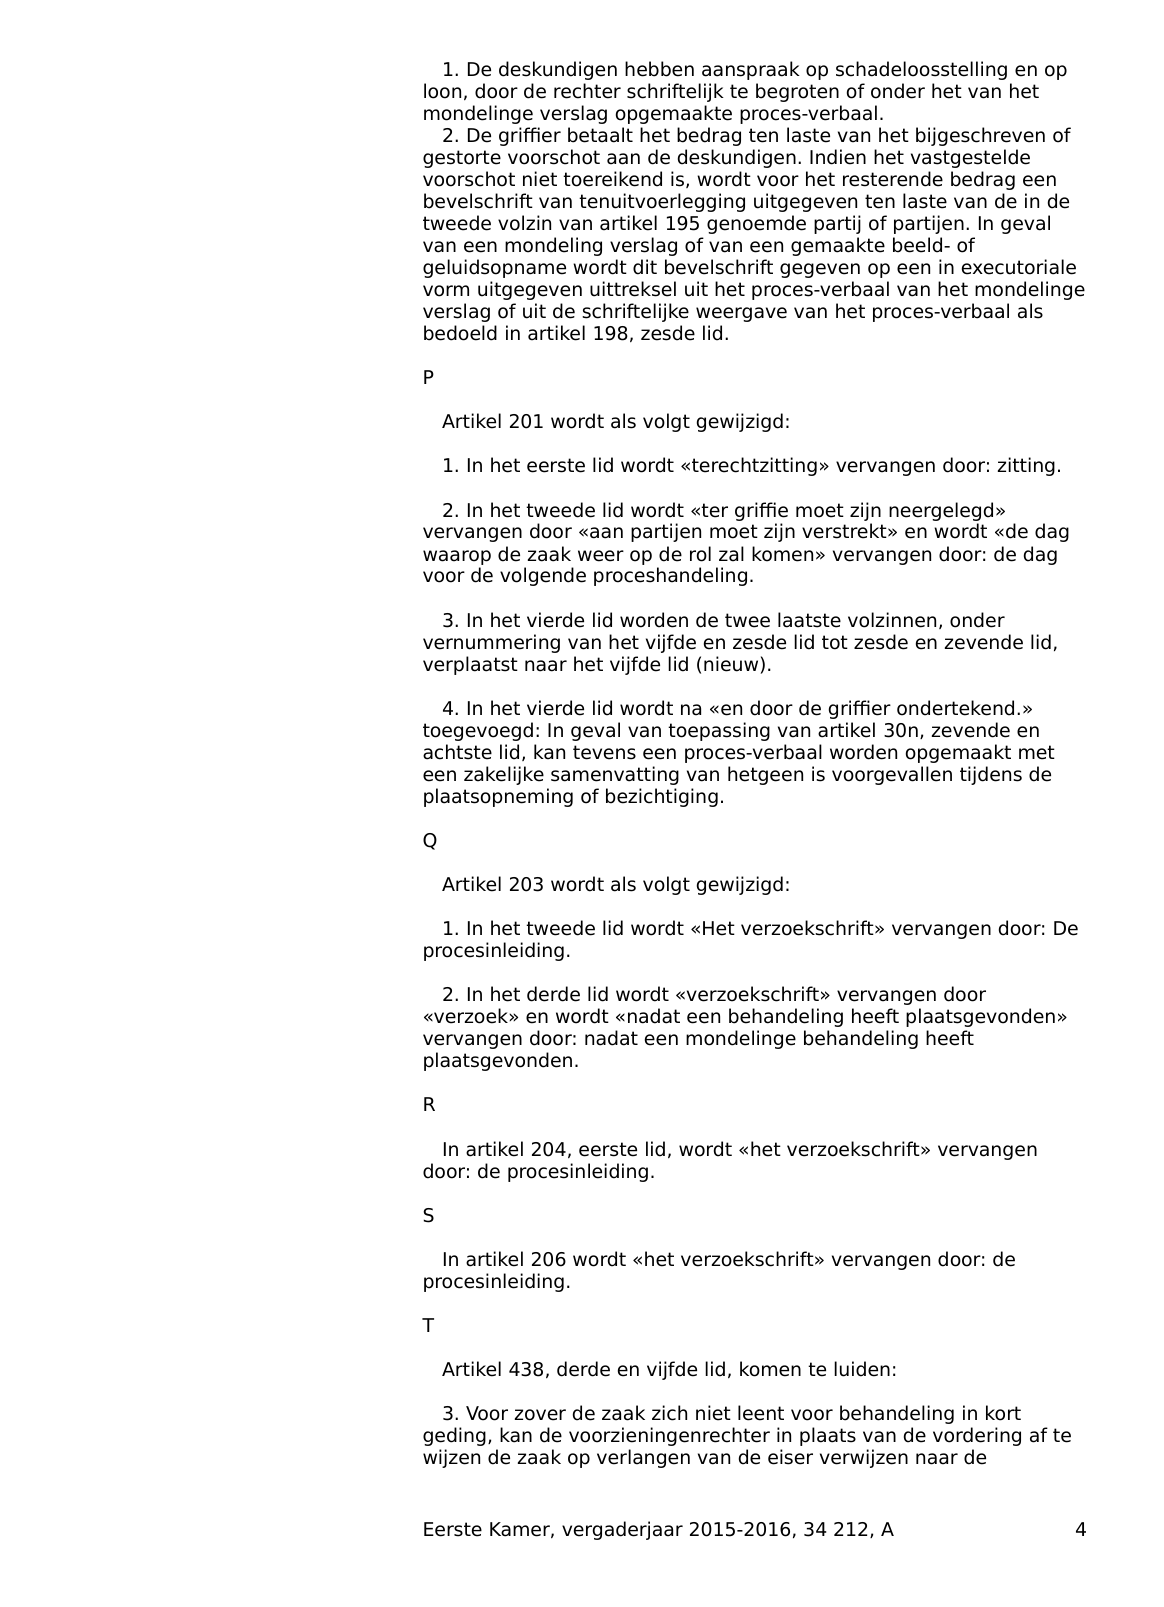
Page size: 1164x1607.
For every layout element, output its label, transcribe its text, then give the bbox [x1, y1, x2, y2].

text 1. De deskundigen hebben aanspraak op schadeloosstelling en op loon, door de rechter schriftelijk te begroten of onder het van het mondelinge verslag opgemaakte proces-verbaal. [422, 59, 1087, 125]
text 4. In het vierde lid wordt na «en door de griffier ondertekend.» toegevoegd: In geval van toepassing van artikel 30n, zevende en achtste lid, kan tevens een proces-verbaal worden opgemaakt met een zakelijke samenvatting van hetgeen is voorgevallen tijdens de plaatsopneming of bezichtiging. [422, 698, 1087, 808]
text S [422, 1205, 1087, 1227]
text R [422, 1094, 1087, 1116]
text 2. De griffier betaalt het bedrag ten laste van het bijgeschreven of gestorte voorschot aan de deskundigen. Indien het vastgestelde voorschot niet toereikend is, wordt voor het resterende bedrag een bevelschrift van tenuitvoerlegging uitgegeven ten laste van de in de tweede volzin van artikel 195 genoemde partij of partijen. In geval van een mondeling verslag of van een gemaakte beeld- of geluidsopname wordt dit bevelschrift gegeven op een in executoriale vorm uitgegeven uittreksel uit het proces-verbaal van het mondelinge verslag of uit de schriftelijke weergave van het proces-verbaal als bedoeld in artikel 198, zesde lid. [422, 125, 1087, 345]
text 1. In het tweede lid wordt «Het verzoekschrift» vervangen door: De procesinleiding. [422, 918, 1087, 962]
text 1. In het eerste lid wordt «terechtzitting» vervangen door: zitting. [422, 455, 1087, 477]
text T [422, 1315, 1087, 1337]
text Q [422, 830, 1087, 852]
text In artikel 206 wordt «het verzoekschrift» vervangen door: de procesinleiding. [422, 1249, 1087, 1293]
text In artikel 204, eerste lid, wordt «het verzoekschrift» vervangen door: de procesinleiding. [422, 1138, 1087, 1182]
text 2. In het derde lid wordt «verzoekschrift» vervangen door «verzoek» en wordt «nadat een behandeling heeft plaatsgevonden» vervangen door: nadat een mondelinge behandeling heeft plaatsgevonden. [422, 984, 1087, 1072]
text P [422, 367, 1087, 389]
text 3. Voor zover de zaak zich niet leent voor behandeling in kort geding, kan de voorzieningenrechter in plaats van de vordering af te wijzen de zaak op verlangen van de eiser verwijzen naar de [422, 1403, 1087, 1469]
text Artikel 203 wordt als volgt gewijzigd: [422, 874, 1087, 896]
text 3. In het vierde lid worden de twee laatste volzinnen, onder vernummering van het vijfde en zesde lid tot zesde en zevende lid, verplaatst naar het vijfde lid (nieuw). [422, 609, 1087, 676]
text Artikel 438, derde en vijfde lid, komen te luiden: [422, 1359, 1087, 1381]
text Artikel 201 wordt als volgt gewijzigd: [422, 411, 1087, 433]
text 2. In het tweede lid wordt «ter griffie moet zijn neergelegd» vervangen door «aan partijen moet zijn verstrekt» en wordt «de dag waarop de zaak weer op de rol zal komen» vervangen door: de dag voor de volgende proceshandeling. [422, 499, 1087, 587]
